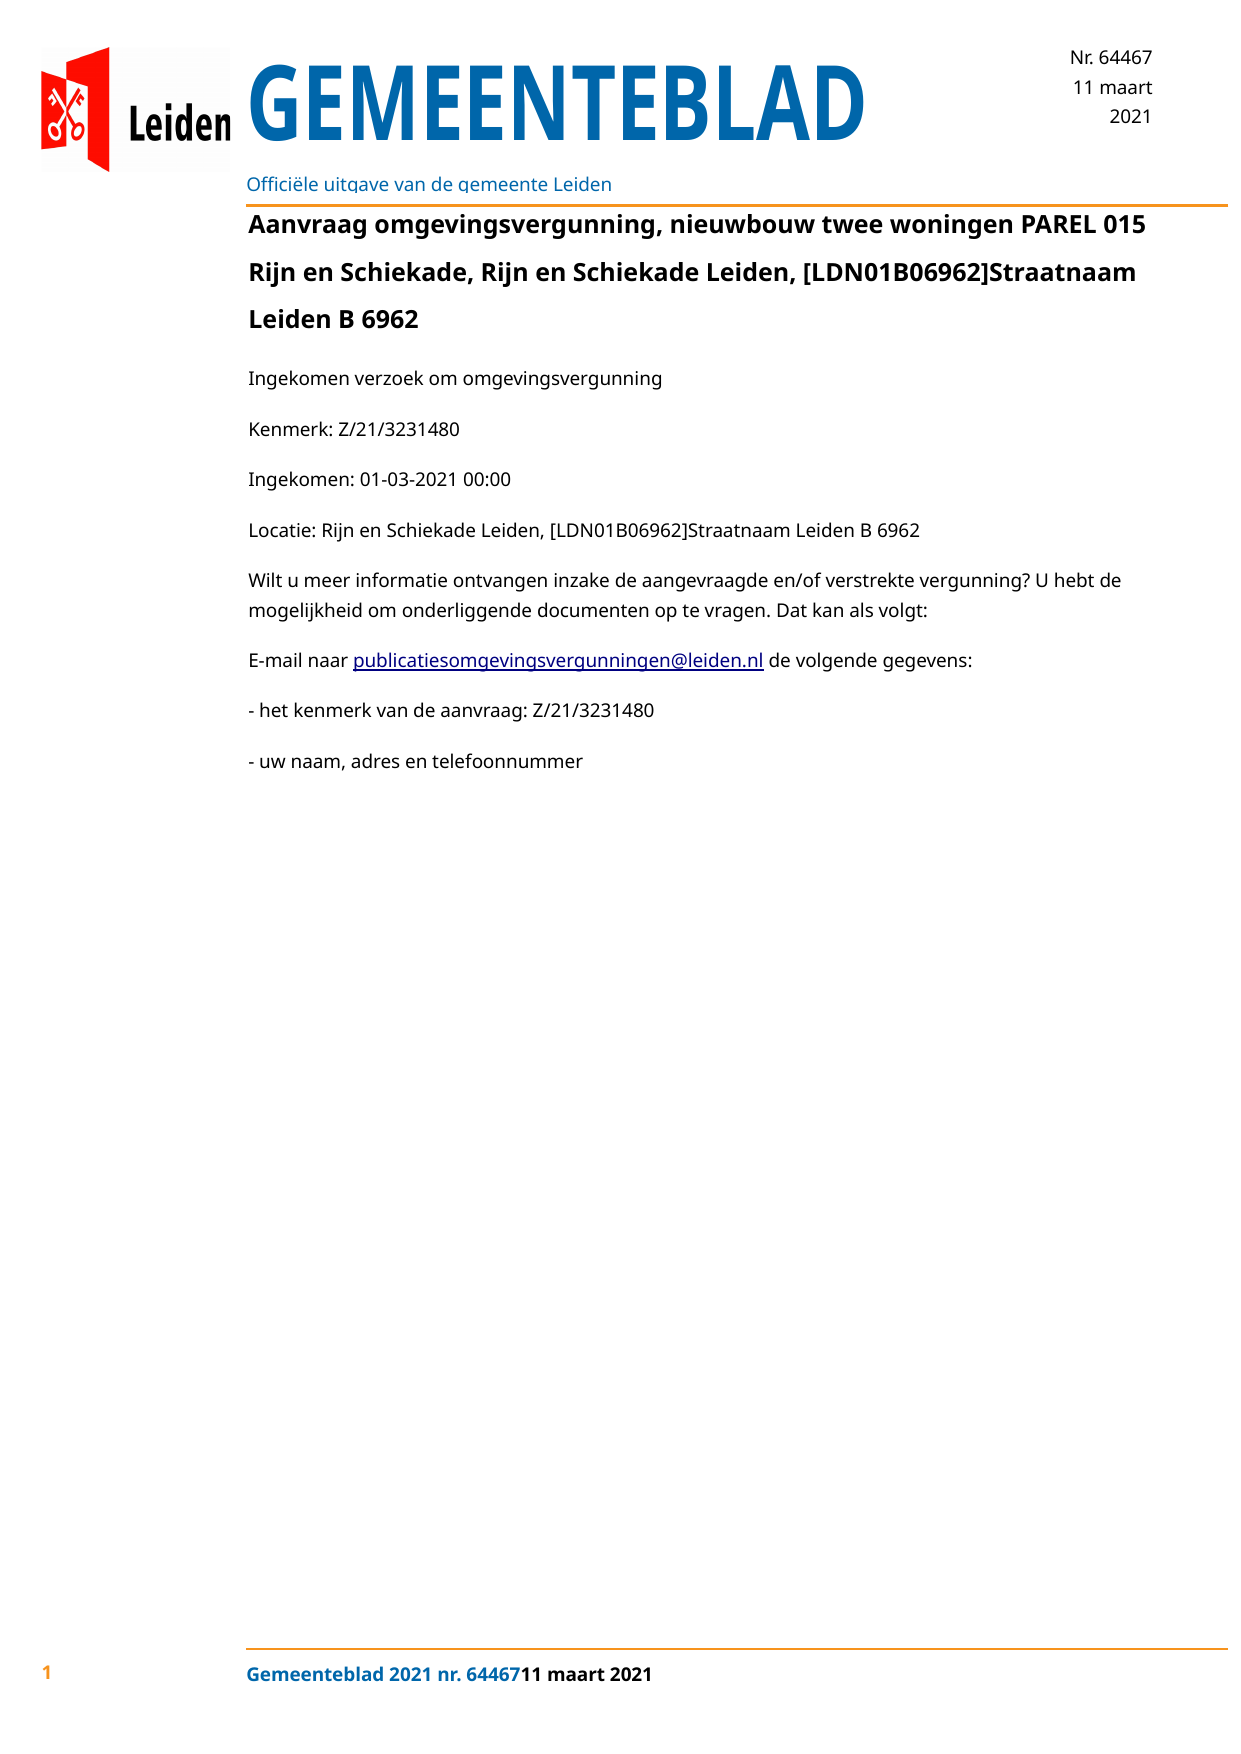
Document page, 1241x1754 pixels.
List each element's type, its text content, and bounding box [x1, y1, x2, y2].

text Wilt u meer informatie ontvangen inzake de aangevraagde en/of verstrekte vergunning? U hebt de mogelijkheid om onderliggende documenten op te vragen. Dat kan als volgt: [248, 567, 1152, 622]
text E-mail naar publicatiesomgevingsvergunningen@leiden.nl de volgende gegevens: [248, 647, 1152, 673]
text - uw naam, adres en telefoonnummer [248, 748, 1152, 774]
text Locatie: Rijn en Schiekade Leiden, [LDN01B06962]Straatnaam Leiden B 6962 [248, 517, 1152, 542]
text Kenmerk: Z/21/3231480 [248, 416, 1152, 442]
text Ingekomen: 01-03-2021 00:00 [248, 466, 1152, 492]
text Aanvraag omgevingsvergunning, nieuwbouw twee woningen PAREL 015 Rijn en Schiekade, Rijn en Schiekade Leiden, [LDN01B06962]Straatnaam Leiden B 6962 [248, 207, 1152, 336]
text - het kenmerk van de aanvraag: Z/21/3231480 [248, 698, 1152, 723]
text Ingekomen verzoek om omgevingsvergunning [248, 366, 1152, 391]
picture [41, 47, 231, 172]
